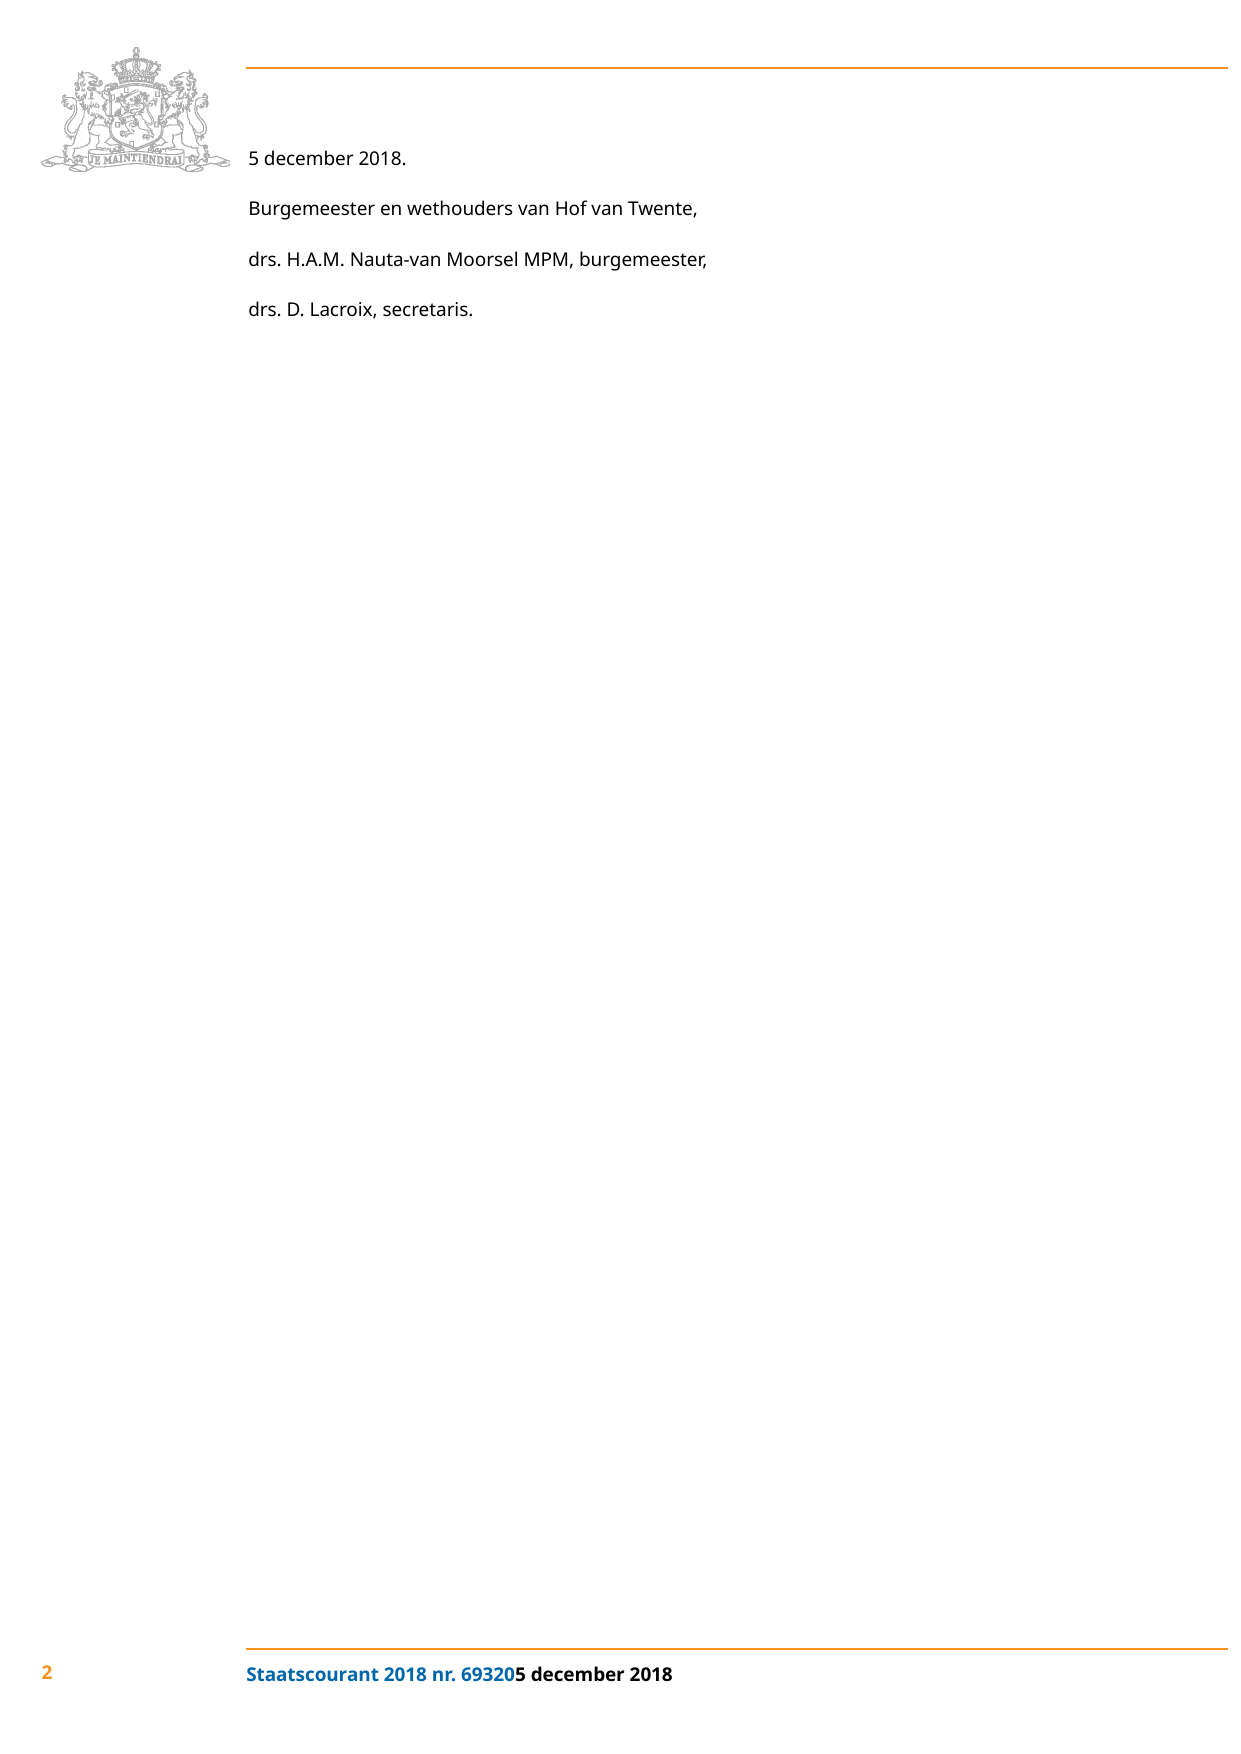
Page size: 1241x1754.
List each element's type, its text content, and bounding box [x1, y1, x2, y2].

text drs. D. Lacroix, secretaris. [248, 296, 1152, 322]
text Burgemeester en wethouders van Hof van Twente, [248, 196, 1152, 221]
text 5 december 2018. [248, 145, 1152, 171]
text drs. H.A.M. Nauta-van Moorsel MPM, burgemeester, [248, 246, 1152, 272]
picture [41, 47, 231, 172]
